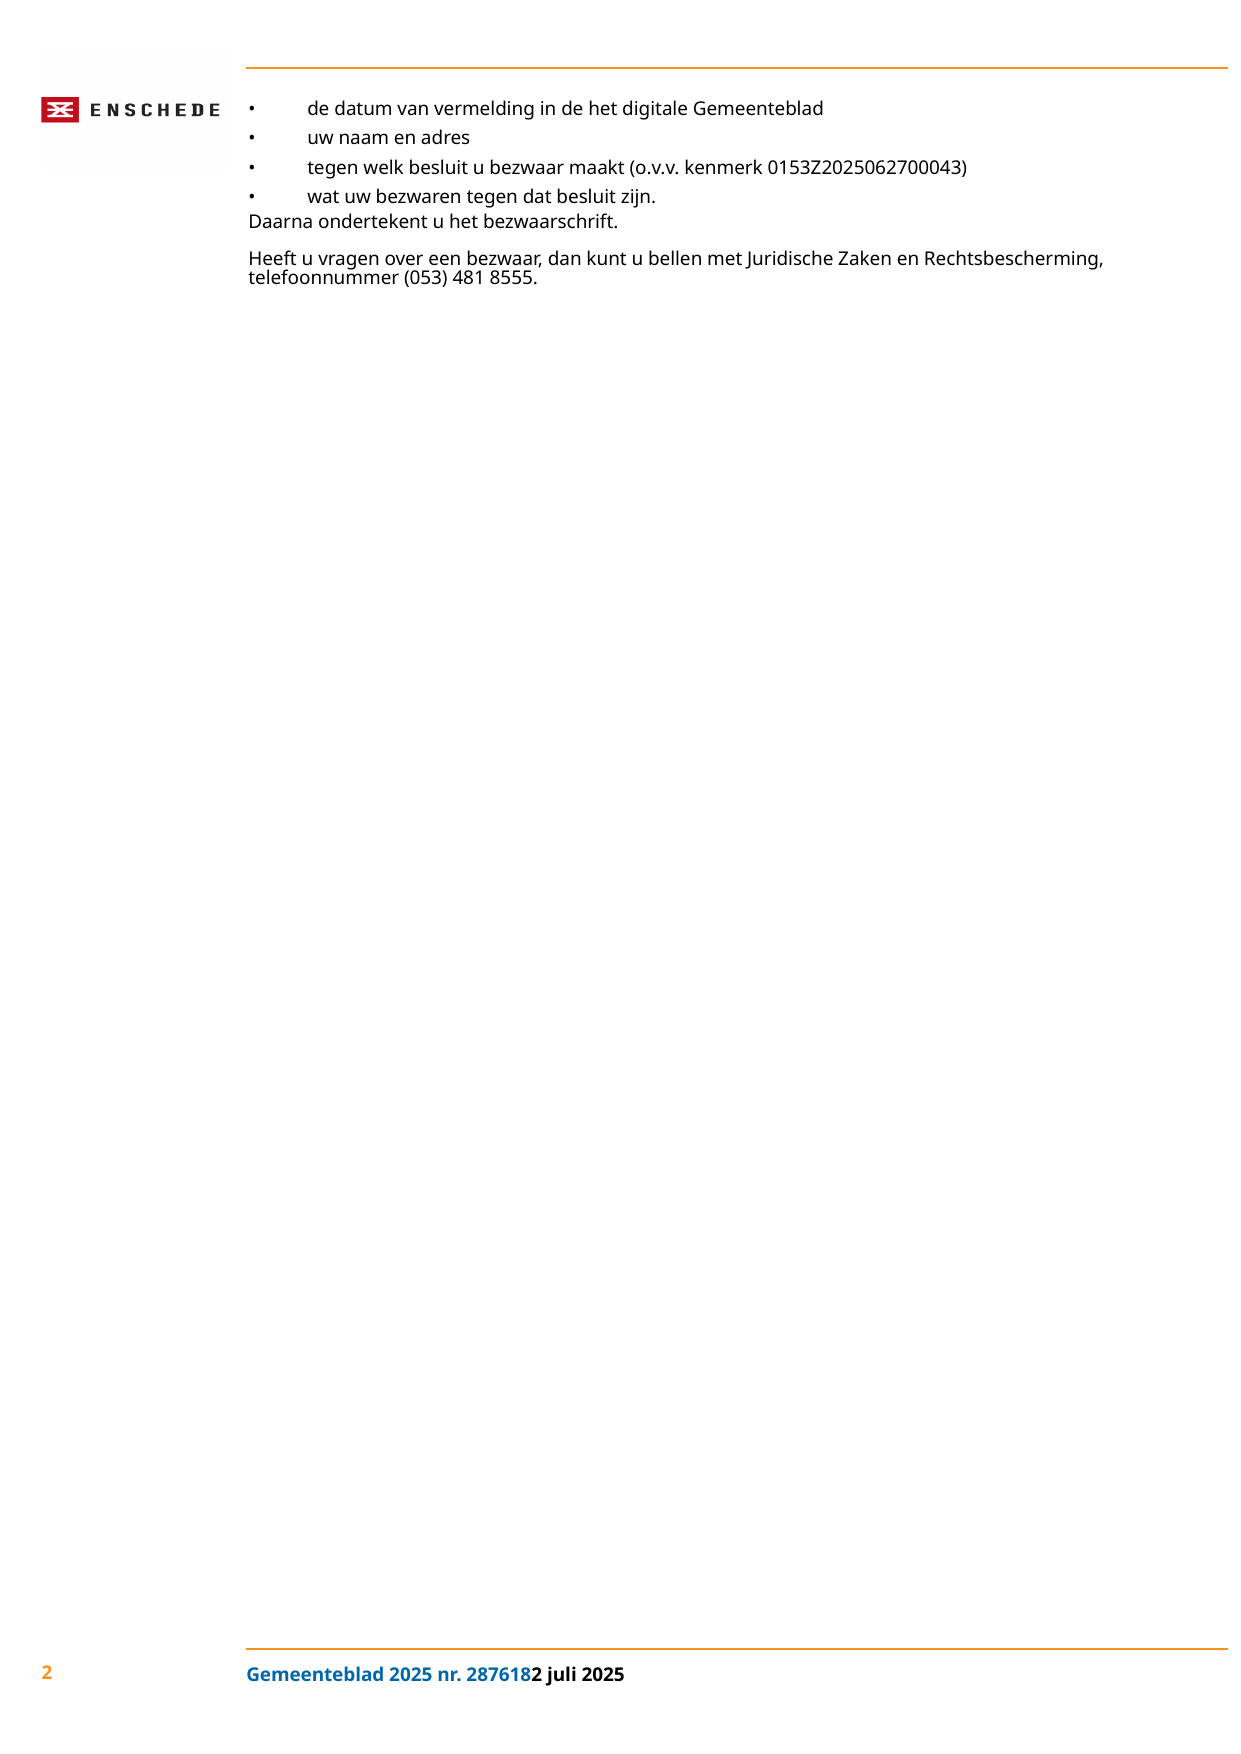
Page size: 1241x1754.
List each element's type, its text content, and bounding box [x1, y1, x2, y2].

text Daarna ondertekent u het bezwaarschrift. [248, 213, 1152, 232]
picture [41, 47, 231, 172]
list wat uw bezwaren tegen dat besluit zijn. [248, 183, 1152, 209]
text Heeft u vragen over een bezwaar, dan kunt u bellen met Juridische Zaken en Rechtsbescherming, telefoonnummer (053) 481 8555. [248, 250, 1152, 289]
list tegen welk besluit u bezwaar maakt (o.v.v. kenmerk 0153Z2025062700043) [248, 154, 1152, 180]
list uw naam en adres [248, 124, 1152, 150]
list de datum van vermelding in de het digitale Gemeenteblad [248, 95, 1152, 121]
